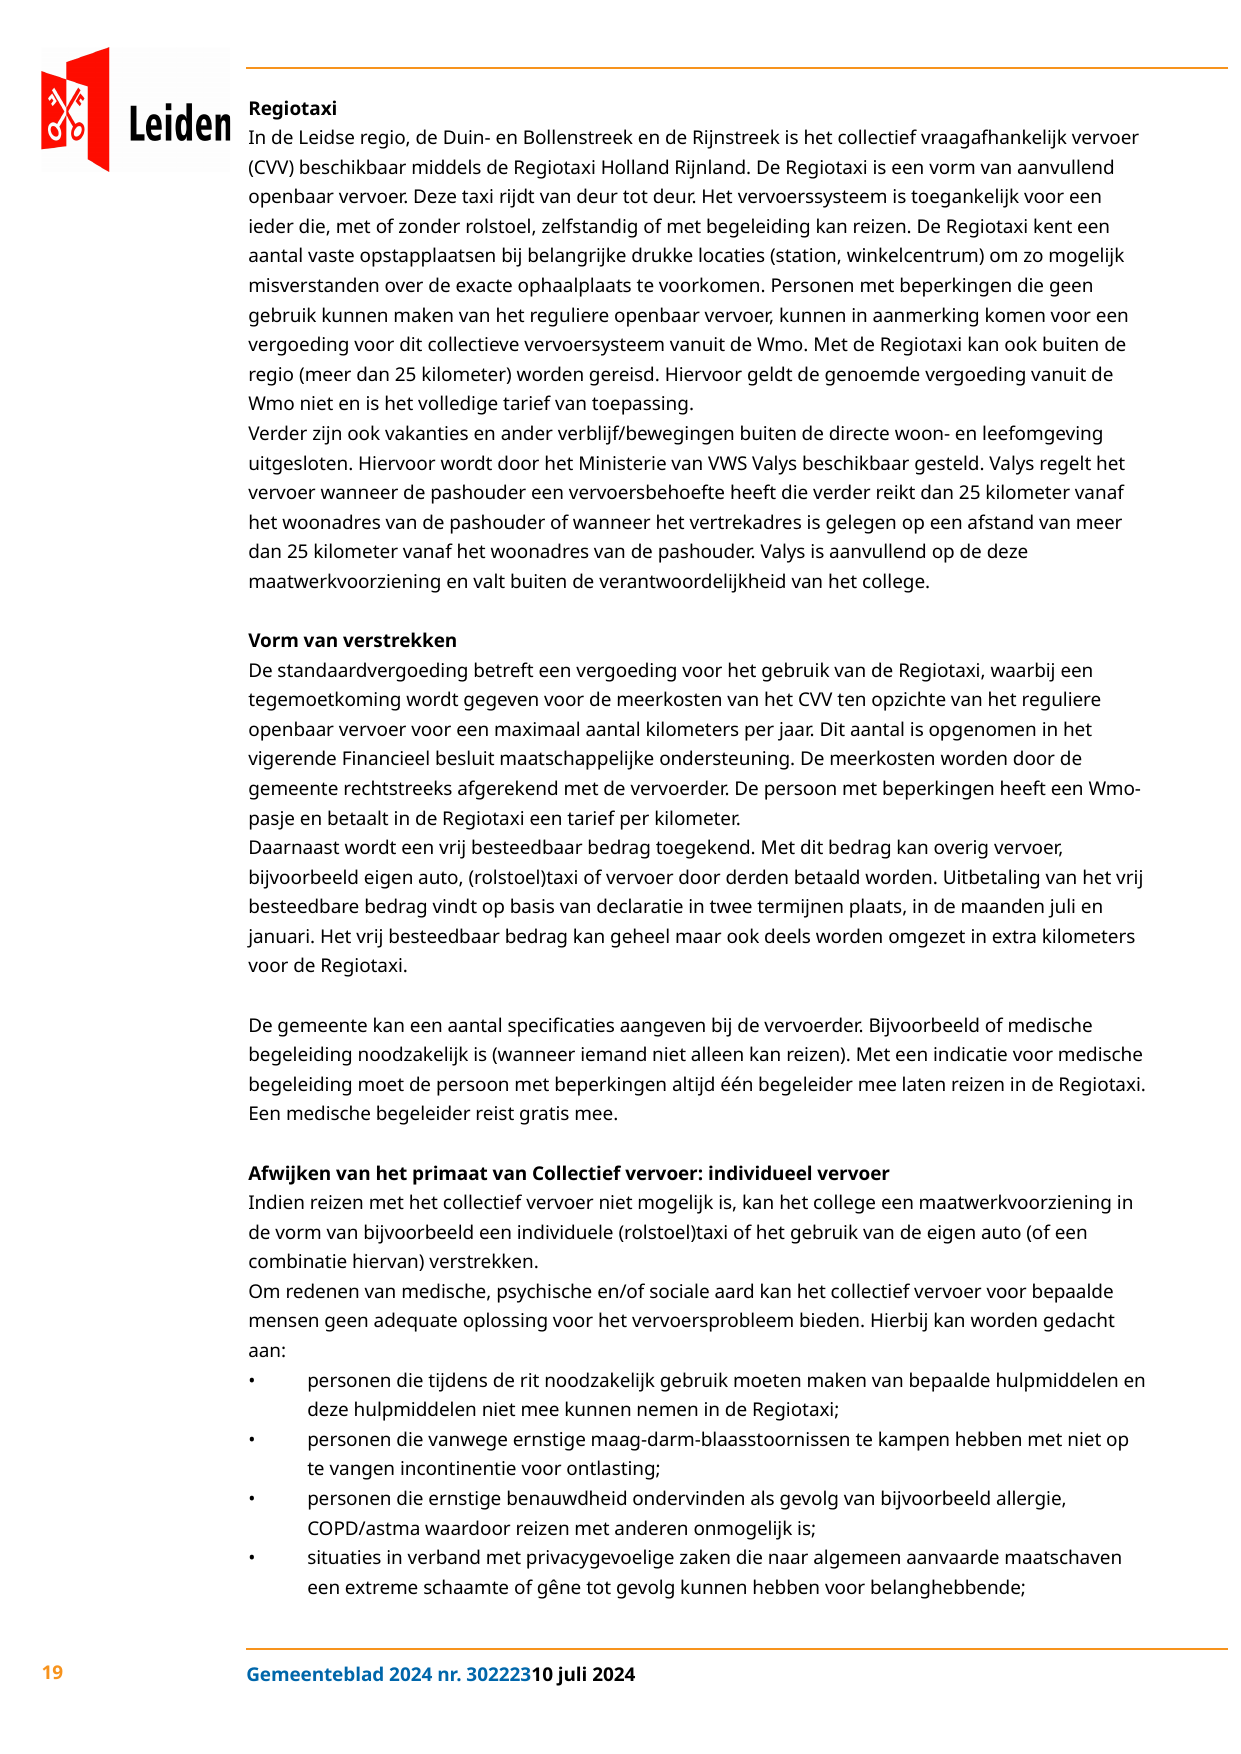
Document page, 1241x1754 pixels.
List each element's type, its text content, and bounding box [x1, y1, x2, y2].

text Daarnaast wordt een vrij besteedbaar bedrag toegekend. Met dit bedrag kan overig vervoer, bijvoorbeeld eigen auto, (rolstoel)taxi of vervoer door derden betaald worden. Uitbetaling van het vrij besteedbare bedrag vindt op basis van declaratie in twee termijnen plaats, in de maanden juli en januari. Het vrij besteedbaar bedrag kan geheel maar ook deels worden omgezet in extra kilometers voor de Regiotaxi. [248, 834, 1152, 978]
text In de Leidse regio, de Duin- en Bollenstreek en de Rijnstreek is het collectief vraagafhankelijk vervoer (CVV) beschikbaar middels de Regiotaxi Holland Rijnland. De Regiotaxi is een vorm van aanvullend openbaar vervoer. Deze taxi rijdt van deur tot deur. Het vervoerssysteem is toegankelijk voor een ieder die, met of zonder rolstoel, zelfstandig of met begeleiding kan reizen. De Regiotaxi kent een aantal vaste opstapplaatsen bij belangrijke drukke locaties (station, winkelcentrum) om zo mogelijk misverstanden over de exacte ophaalplaats te voorkomen. Personen met beperkingen die geen gebruik kunnen maken van het reguliere openbaar vervoer, kunnen in aanmerking komen voor een vergoeding voor dit collectieve vervoersysteem vanuit de Wmo. Met de Regiotaxi kan ook buiten de regio (meer dan 25 kilometer) worden gereisd. Hiervoor geldt de genoemde vergoeding vanuit de Wmo niet en is het volledige tarief van toepassing. [248, 124, 1152, 416]
text Regiotaxi [248, 95, 1152, 121]
text De standaardvergoeding betreft een vergoeding voor het gebruik van de Regiotaxi, waarbij een tegemoetkoming wordt gegeven voor de meerkosten van het CVV ten opzichte van het reguliere openbaar vervoer voor een maximaal aantal kilometers per jaar. Dit aantal is opgenomen in het vigerende Financieel besluit maatschappelijke ondersteuning. De meerkosten worden door de gemeente rechtstreeks afgerekend met de vervoerder. De persoon met beperkingen heeft een Wmo-pasje en betaalt in de Regiotaxi een tarief per kilometer. [248, 657, 1152, 831]
list situaties in verband met privacygevoelige zaken die naar algemeen aanvaarde maatschaven een extreme schaamte of gêne tot gevolg kunnen hebben voor belanghebbende; [248, 1544, 1152, 1600]
text Om redenen van medische, psychische en/of sociale aard kan het collectief vervoer voor bepaalde mensen geen adequate oplossing voor het vervoersprobleem bieden. Hierbij kan worden gedacht aan: [248, 1278, 1152, 1363]
text Afwijken van het primaat van Collectief vervoer: individueel vervoer [248, 1160, 1152, 1186]
list personen die tijdens de rit noodzakelijk gebruik moeten maken van bepaalde hulpmiddelen en deze hulpmiddelen niet mee kunnen nemen in de Regiotaxi; [248, 1367, 1152, 1422]
list personen die vanwege ernstige maag-darm-blaasstoornissen te kampen hebben met niet op te vangen incontinentie voor ontlasting; [248, 1426, 1152, 1481]
text Vorm van verstrekken [248, 627, 1152, 653]
text De gemeente kan een aantal specificaties aangeven bij de vervoerder. Bijvoorbeeld of medische begeleiding noodzakelijk is (wanneer iemand niet alleen kan reizen). Met een indicatie voor medische begeleiding moet de persoon met beperkingen altijd één begeleider mee laten reizen in de Regiotaxi. Een medische begeleider reist gratis mee. [248, 1012, 1152, 1126]
text Indien reizen met het collectief vervoer niet mogelijk is, kan het college een maatwerkvoorziening in de vorm van bijvoorbeeld een individuele (rolstoel)taxi of het gebruik van de eigen auto (of een combinatie hiervan) verstrekken. [248, 1189, 1152, 1274]
text Verder zijn ook vakanties en ander verblijf/bewegingen buiten de directe woon- en leefomgeving uitgesloten. Hiervoor wordt door het Ministerie van VWS Valys beschikbaar gesteld. Valys regelt het vervoer wanneer de pashouder een vervoersbehoefte heeft die verder reikt dan 25 kilometer vanaf het woonadres van de pashouder of wanneer het vertrekadres is gelegen op een afstand van meer dan 25 kilometer vanaf het woonadres van de pashouder. Valys is aanvullend op de deze maatwerkvoorziening en valt buiten de verantwoordelijkheid van het college. [248, 420, 1152, 594]
picture [41, 47, 231, 172]
list personen die ernstige benauwdheid ondervinden als gevolg van bijvoorbeeld allergie, COPD/astma waardoor reizen met anderen onmogelijk is; [248, 1485, 1152, 1541]
